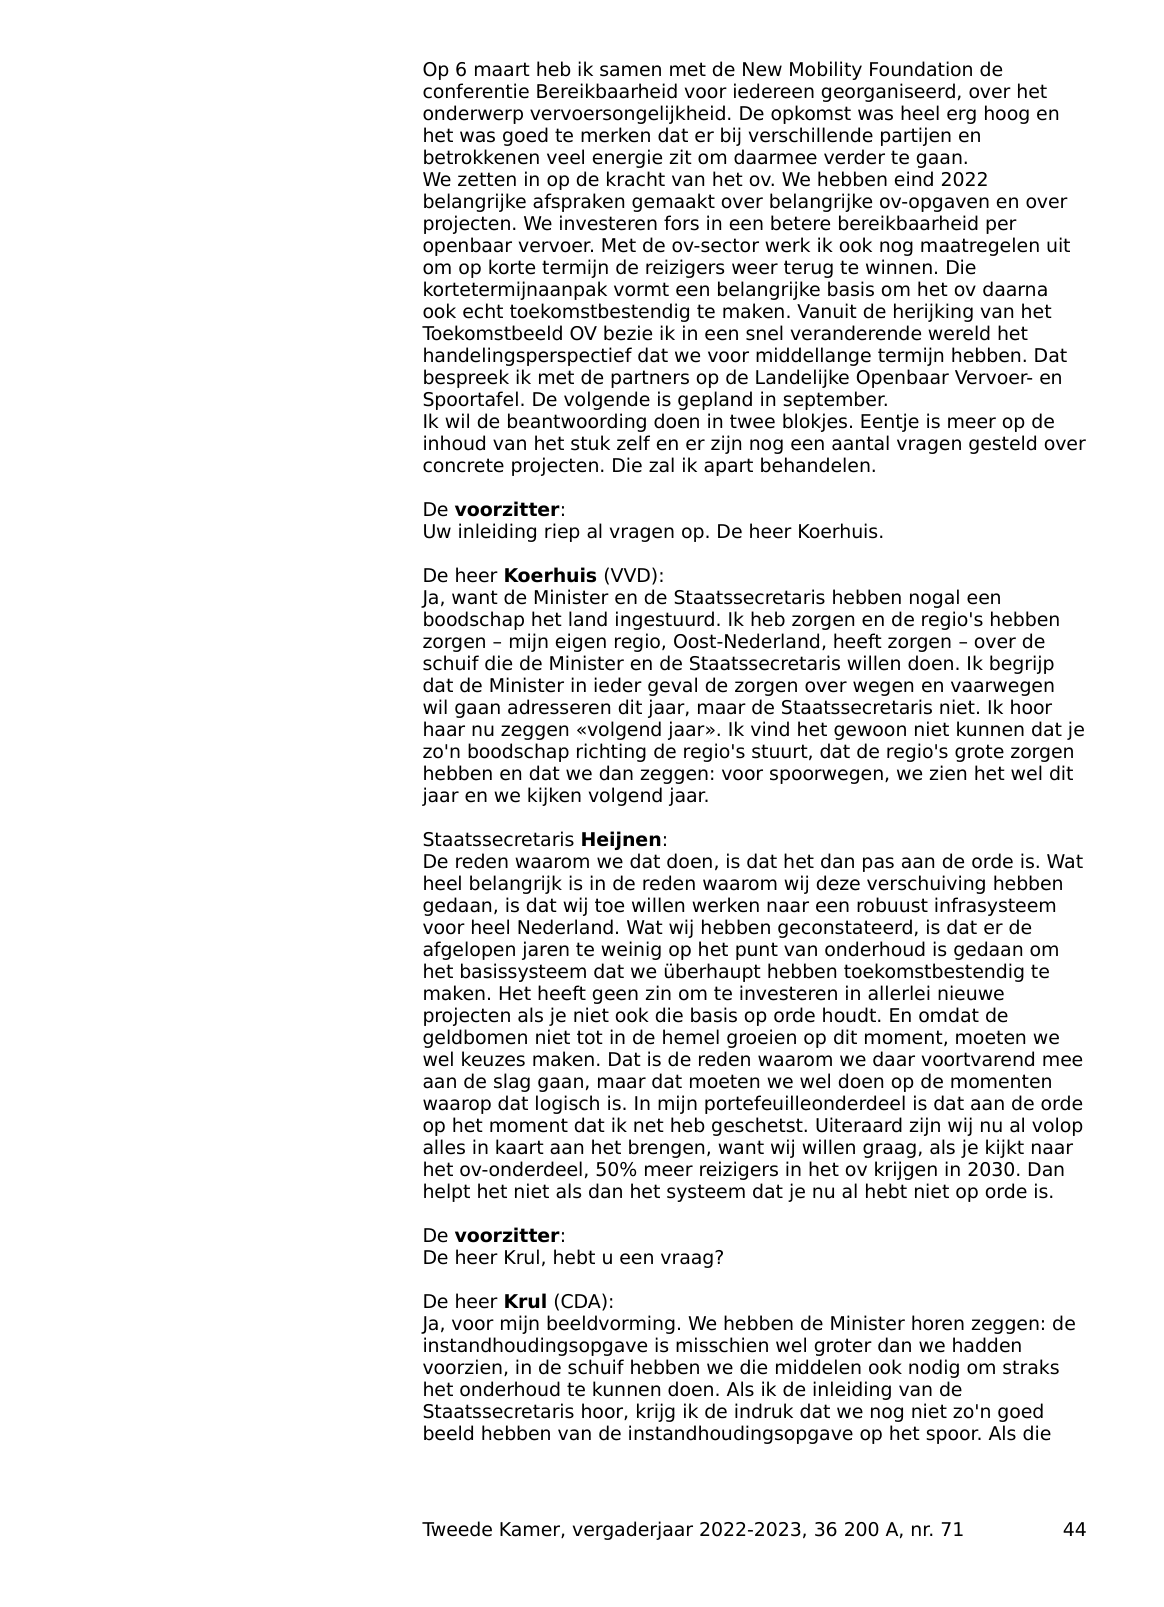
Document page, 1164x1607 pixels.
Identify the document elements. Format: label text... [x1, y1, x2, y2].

text Op 6 maart heb ik samen met de New Mobility Foundation de conferentie Bereikbaarheid voor iedereen georganiseerd, over het onderwerp vervoersongelijkheid. De opkomst was heel erg hoog en het was goed te merken dat er bij verschillende partijen en betrokkenen veel energie zit om daarmee verder te gaan. [422, 59, 1087, 169]
text De heer Krul (CDA): [422, 1291, 1087, 1313]
text We zetten in op de kracht van het ov. We hebben eind 2022 belangrijke afspraken gemaakt over belangrijke ov-opgaven en over projecten. We investeren fors in een betere bereikbaarheid per openbaar vervoer. Met de ov-sector werk ik ook nog maatregelen uit om op korte termijn de reizigers weer terug te winnen. Die kortetermijnaanpak vormt een belangrijke basis om het ov daarna ook echt toekomstbestendig te maken. Vanuit de herijking van het Toekomstbeeld OV bezie ik in een snel veranderende wereld het handelingsperspectief dat we voor middellange termijn hebben. Dat bespreek ik met de partners op de Landelijke Openbaar Vervoer- en Spoortafel. De volgende is gepland in september. [422, 169, 1087, 411]
text De reden waarom we dat doen, is dat het dan pas aan de orde is. Wat heel belangrijk is in de reden waarom wij deze verschuiving hebben gedaan, is dat wij toe willen werken naar een robuust infrasysteem voor heel Nederland. Wat wij hebben geconstateerd, is dat er de afgelopen jaren te weinig op het punt van onderhoud is gedaan om het basissysteem dat we überhaupt hebben toekomstbestendig te maken. Het heeft geen zin om te investeren in allerlei nieuwe projecten als je niet ook die basis op orde houdt. En omdat de geldbomen niet tot in de hemel groeien op dit moment, moeten we wel keuzes maken. Dat is de reden waarom we daar voortvarend mee aan de slag gaan, maar dat moeten we wel doen op de momenten waarop dat logisch is. In mijn portefeuilleonderdeel is dat aan de orde op het moment dat ik net heb geschetst. Uiteraard zijn wij nu al volop alles in kaart aan het brengen, want wij willen graag, als je kijkt naar het ov-onderdeel, 50% meer reizigers in het ov krijgen in 2030. Dan helpt het niet als dan het systeem dat je nu al hebt niet op orde is. [422, 851, 1087, 1203]
text Uw inleiding riep al vragen op. De heer Koerhuis. [422, 521, 1087, 543]
text De heer Koerhuis (VVD): [422, 565, 1087, 587]
text Ja, voor mijn beeldvorming. We hebben de Minister horen zeggen: de instandhoudingsopgave is misschien wel groter dan we hadden voorzien, in de schuif hebben we die middelen ook nodig om straks het onderhoud te kunnen doen. Als ik de inleiding van de Staatssecretaris hoor, krijg ik de indruk dat we nog niet zo'n goed beeld hebben van de instandhoudingsopgave op het spoor. Als die [422, 1313, 1087, 1445]
text Staatssecretaris Heijnen: [422, 829, 1087, 851]
text De heer Krul, hebt u een vraag? [422, 1247, 1087, 1269]
text Ja, want de Minister en de Staatssecretaris hebben nogal een boodschap het land ingestuurd. Ik heb zorgen en de regio's hebben zorgen – mijn eigen regio, Oost-Nederland, heeft zorgen – over de schuif die de Minister en de Staatssecretaris willen doen. Ik begrijp dat de Minister in ieder geval de zorgen over wegen en vaarwegen wil gaan adresseren dit jaar, maar de Staatssecretaris niet. Ik hoor haar nu zeggen «volgend jaar». Ik vind het gewoon niet kunnen dat je zo'n boodschap richting de regio's stuurt, dat de regio's grote zorgen hebben en dat we dan zeggen: voor spoorwegen, we zien het wel dit jaar en we kijken volgend jaar. [422, 587, 1087, 807]
text Ik wil de beantwoording doen in twee blokjes. Eentje is meer op de inhoud van het stuk zelf en er zijn nog een aantal vragen gesteld over concrete projecten. Die zal ik apart behandelen. [422, 411, 1087, 477]
text De voorzitter: [422, 499, 1087, 521]
text De voorzitter: [422, 1225, 1087, 1247]
